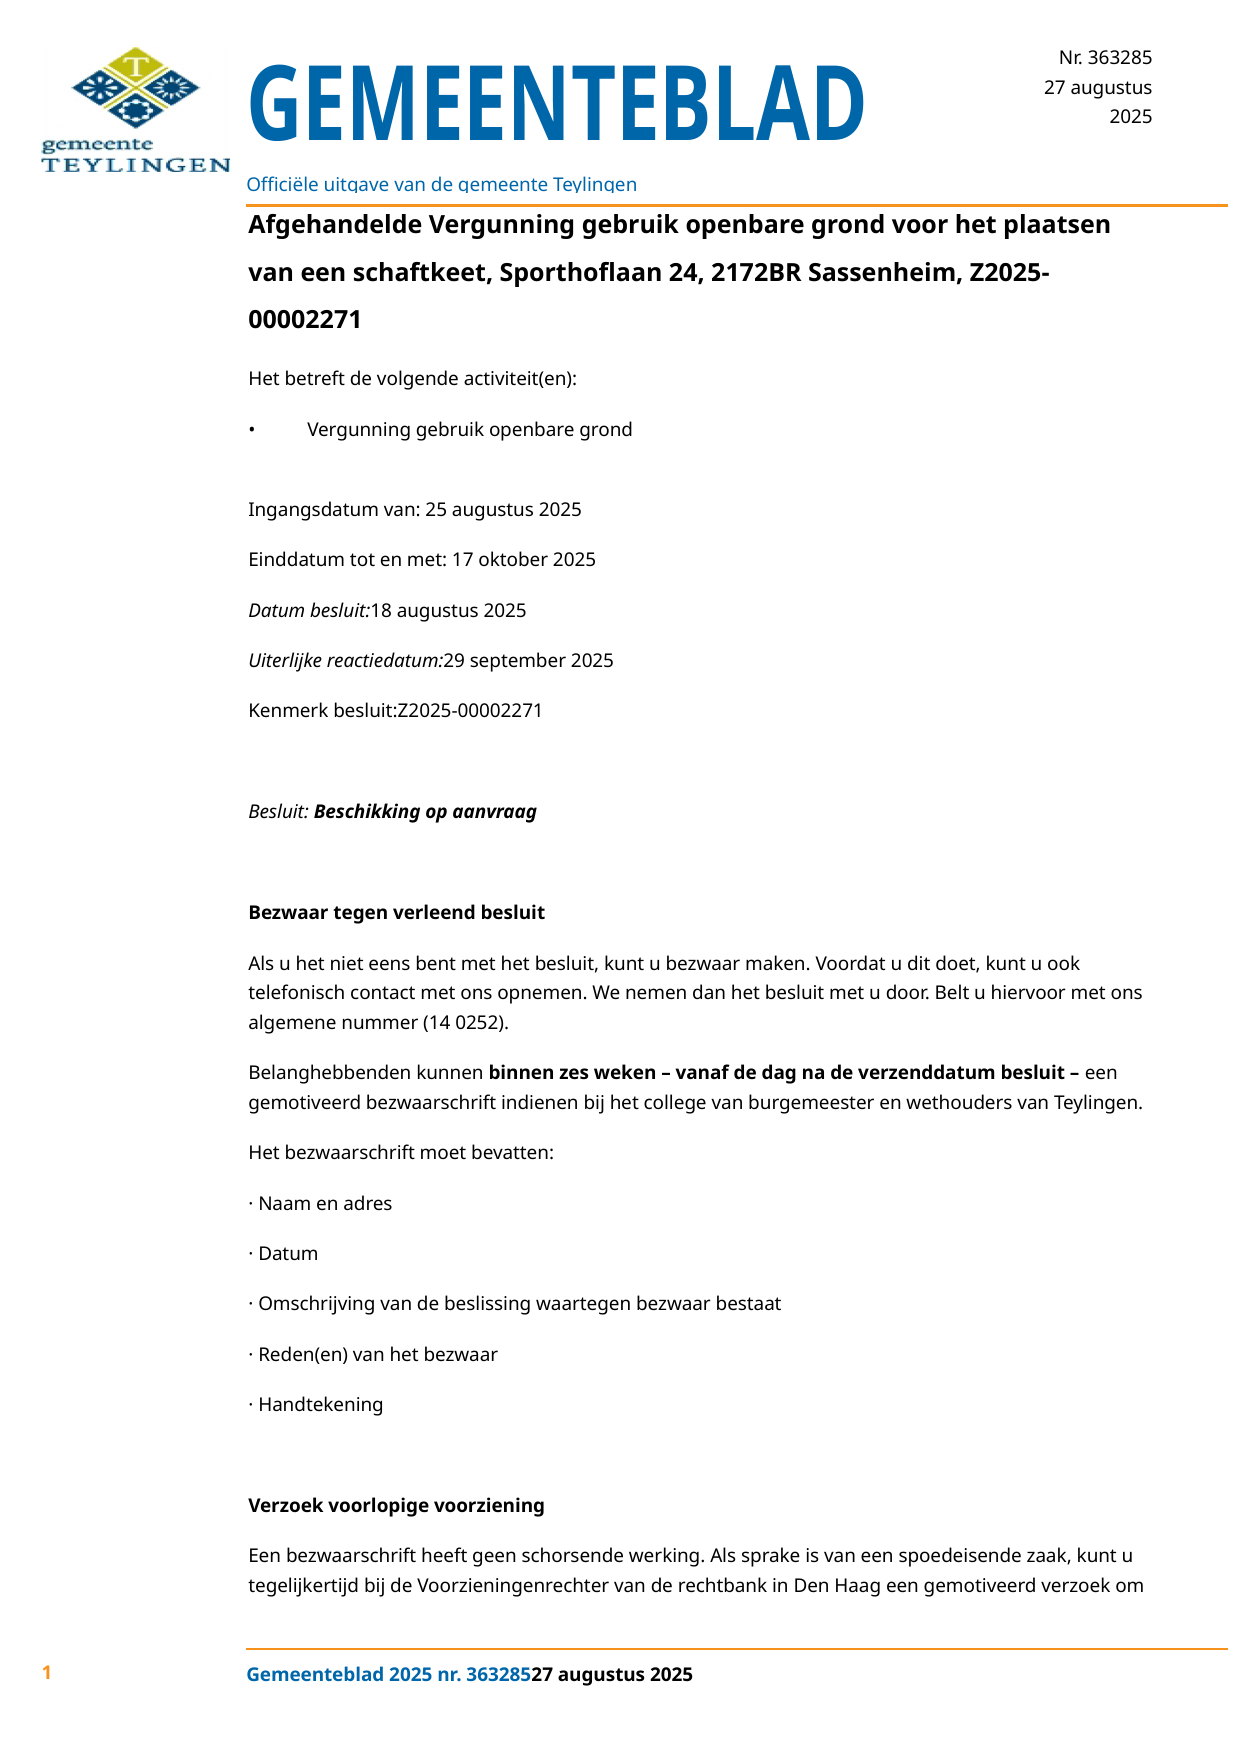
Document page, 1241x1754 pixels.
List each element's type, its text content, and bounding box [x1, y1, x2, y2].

text Als u het niet eens bent met het besluit, kunt u bezwaar maken. Voordat u dit doet, kunt u ook telefonisch contact met ons opnemen. We nemen dan het besluit met u door. Belt u hiervoor met ons algemene nummer (14 0252). [248, 950, 1152, 1034]
text Een bezwaarschrift heeft geen schorsende werking. Als sprake is van een spoedeisende zaak, kunt u tegelijkertijd bij de Voorzieningenrechter van de rechtbank in Den Haag een gemotiveerd verzoek om [248, 1543, 1152, 1598]
text · Datum [248, 1240, 1152, 1266]
text Het bezwaarschrift moet bevatten: [248, 1139, 1152, 1165]
list Vergunning gebruik openbare grond [248, 416, 1152, 442]
text Besluit: Beschikking op aanvraag [248, 798, 1152, 824]
picture [41, 47, 231, 172]
text Belanghebbenden kunnen binnen zes weken – vanaf de dag na de verzenddatum besluit – een gemotiveerd bezwaarschrift indienen bij het college van burgemeester en wethouders van Teylingen. [248, 1059, 1152, 1114]
text Datum besluit:18 augustus 2025 [248, 597, 1152, 622]
text · Reden(en) van het bezwaar [248, 1341, 1152, 1367]
text Bezwaar tegen verleend besluit [248, 899, 1152, 925]
text Ingangsdatum van: 25 augustus 2025 [248, 496, 1152, 522]
text · Naam en adres [248, 1190, 1152, 1215]
text Kenmerk besluit:Z2025-00002271 [248, 698, 1152, 723]
text · Omschrijving van de beslissing waartegen bezwaar bestaat [248, 1291, 1152, 1316]
text Afgehandelde Vergunning gebruik openbare grond voor het plaatsen van een schaftkeet, Sporthoflaan 24, 2172BR Sassenheim, Z2025-00002271 [248, 207, 1152, 336]
text Einddatum tot en met: 17 oktober 2025 [248, 546, 1152, 572]
text Uiterlijke reactiedatum:29 september 2025 [248, 647, 1152, 673]
text Het betreft de volgende activiteit(en): [248, 366, 1152, 391]
text · Handtekening [248, 1391, 1152, 1417]
text Verzoek voorlopige voorziening [248, 1492, 1152, 1518]
